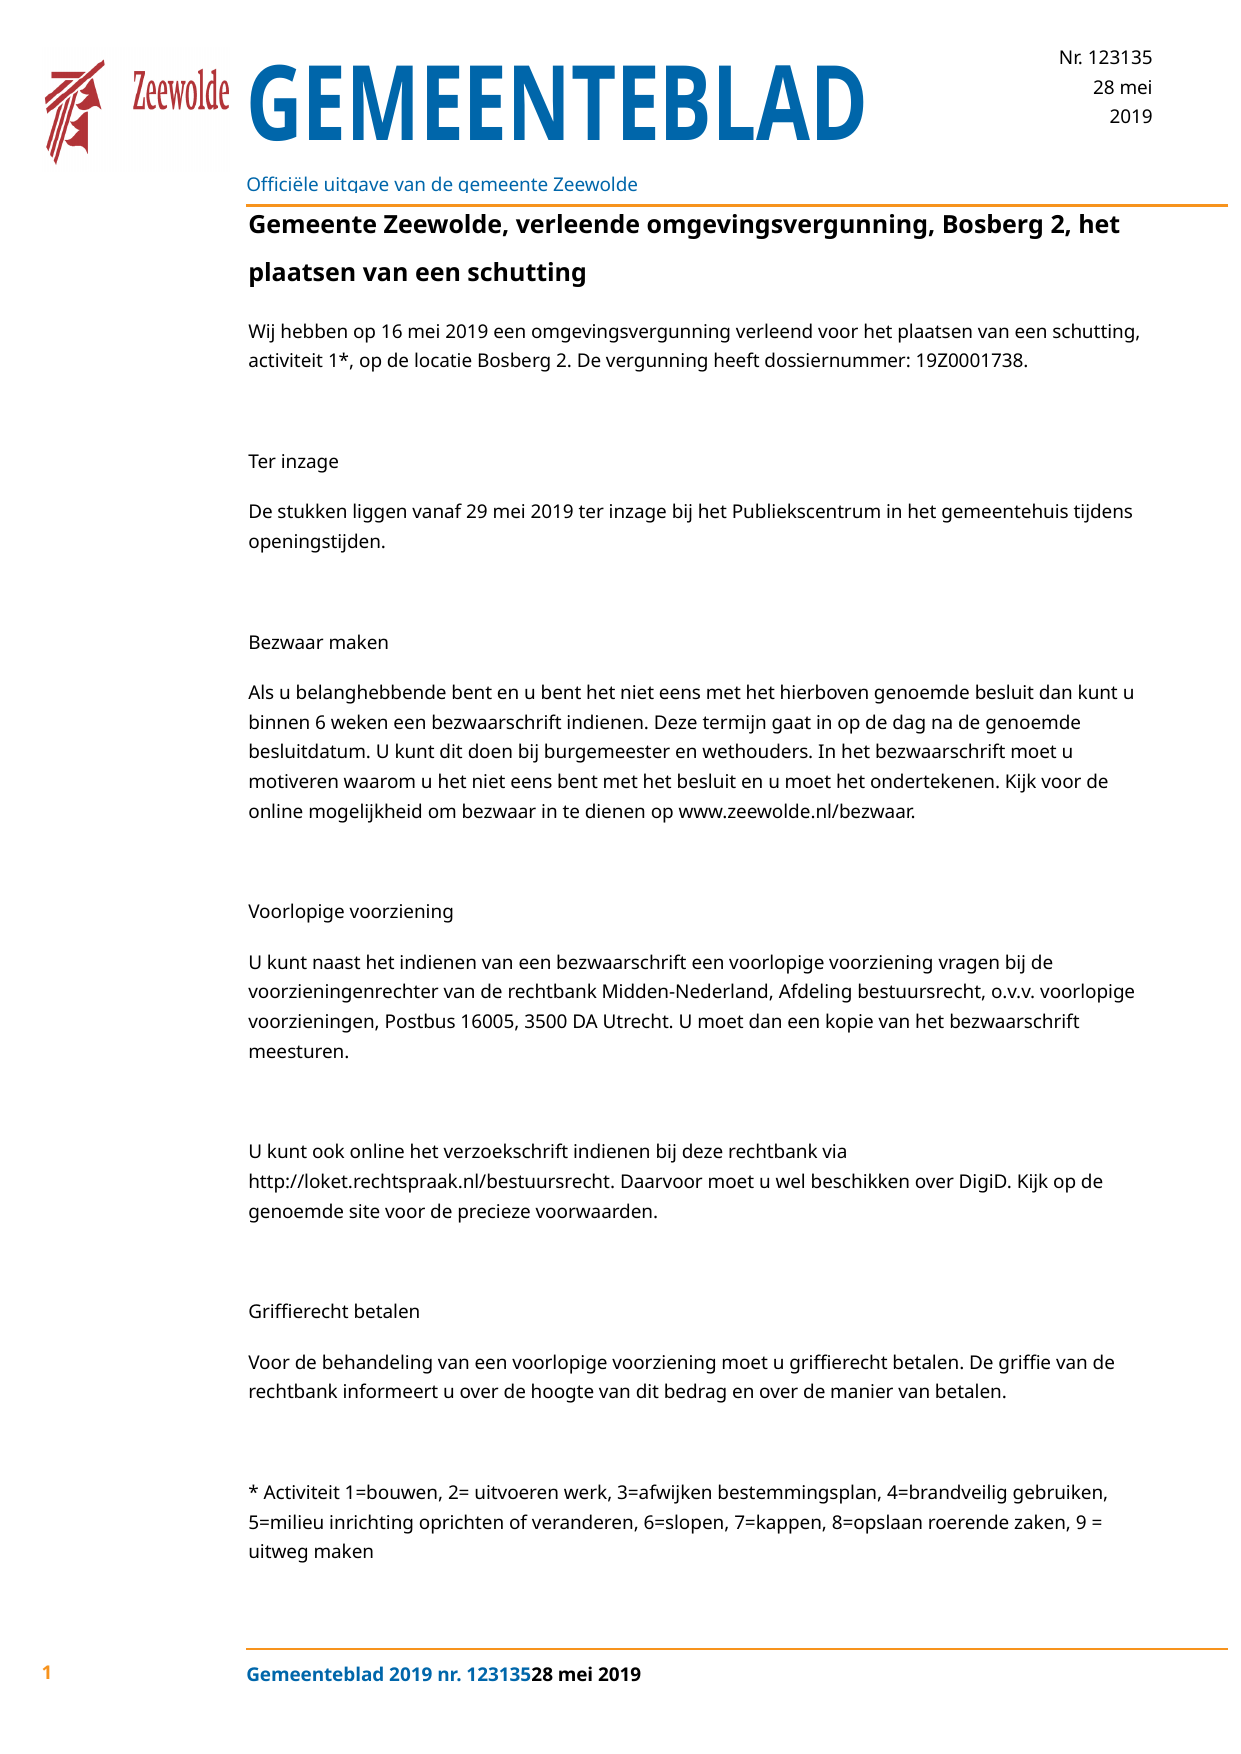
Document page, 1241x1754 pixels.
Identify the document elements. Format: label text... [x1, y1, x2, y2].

text De stukken liggen vanaf 29 mei 2019 ter inzage bij het Publiekscentrum in het gemeentehuis tijdens openingstijden. [248, 499, 1152, 554]
text Ter inzage [248, 448, 1152, 474]
text Wij hebben op 16 mei 2019 een omgevingsvergunning verleend voor het plaatsen van een schutting, activiteit 1*, op de locatie Bosberg 2. De vergunning heeft dossiernummer: 19Z0001738. [248, 318, 1152, 373]
picture [41, 47, 231, 172]
text U kunt naast het indienen van een bezwaarschrift een voorlopige voorziening vragen bij de voorzieningenrechter van de rechtbank Midden-Nederland, Afdeling bestuursrecht, o.v.v. voorlopige voorzieningen, Postbus 16005, 3500 DA Utrecht. U moet dan een kopie van het bezwaarschrift meesturen. [248, 949, 1152, 1064]
text Griffierecht betalen [248, 1299, 1152, 1324]
text Gemeente Zeewolde, verleende omgevingsvergunning, Bosberg 2, het plaatsen van een schutting [248, 207, 1152, 288]
text Voor de behandeling van een voorlopige voorziening moet u griffierecht betalen. De griffie van de rechtbank informeert u over de hoogte van dit bedrag en over de manier van betalen. [248, 1349, 1152, 1404]
text U kunt ook online het verzoekschrift indienen bij deze rechtbank via http://loket.rechtspraak.nl/bestuursrecht. Daarvoor moet u wel beschikken over DigiD. Kijk op de genoemde site voor de precieze voorwaarden. [248, 1139, 1152, 1224]
text Voorlopige voorziening [248, 899, 1152, 924]
text * Activiteit 1=bouwen, 2= uitvoeren werk, 3=afwijken bestemmingsplan, 4=brandveilig gebruiken, 5=milieu inrichting oprichten of veranderen, 6=slopen, 7=kappen, 8=opslaan roerende zaken, 9 = uitweg maken [248, 1479, 1152, 1564]
text Bezwaar maken [248, 629, 1152, 655]
text Als u belanghebbende bent en u bent het niet eens met het hierboven genoemde besluit dan kunt u binnen 6 weken een bezwaarschrift indienen. Deze termijn gaat in op de dag na de genoemde besluitdatum. U kunt dit doen bij burgemeester en wethouders. In het bezwaarschrift moet u motiveren waarom u het niet eens bent met het besluit en u moet het ondertekenen. Kijk voor de online mogelijkheid om bezwaar in te dienen op www.zeewolde.nl/bezwaar. [248, 679, 1152, 824]
